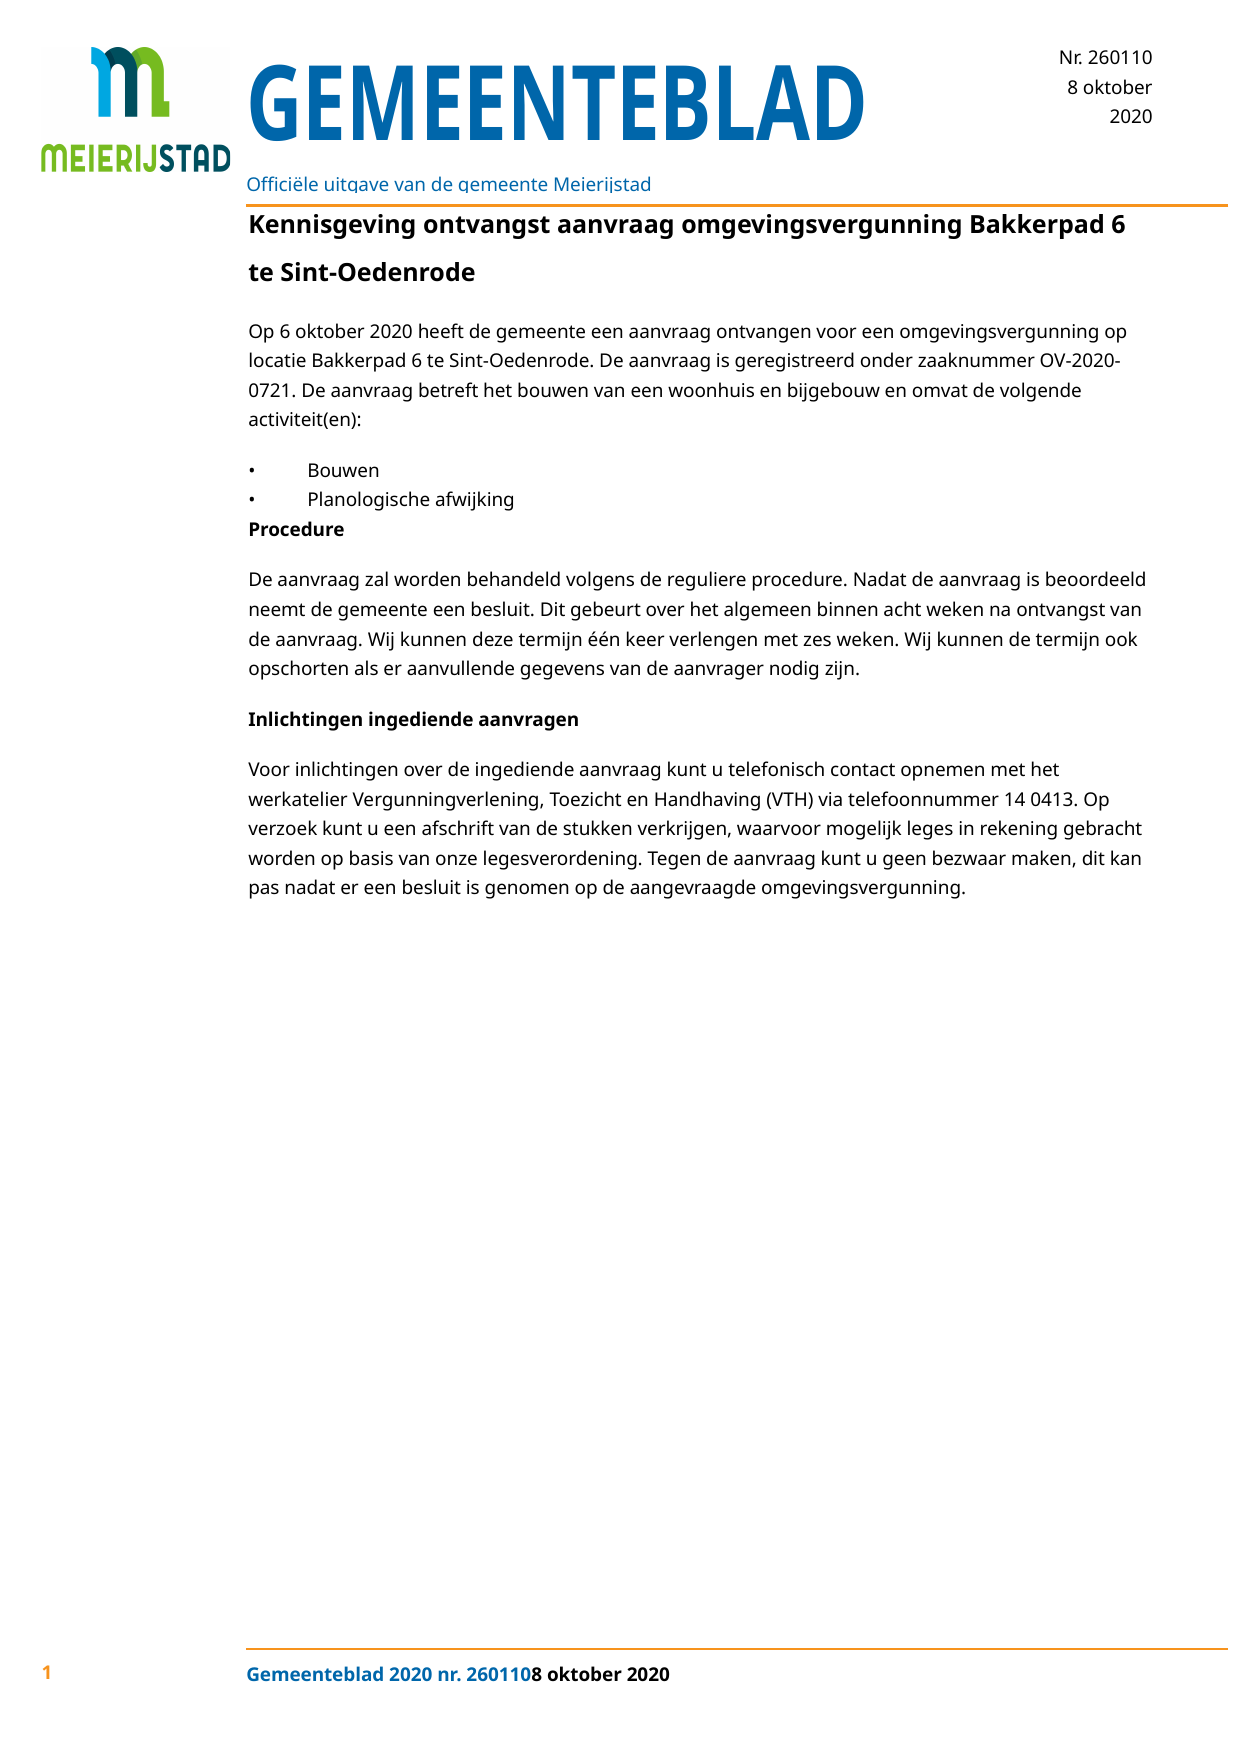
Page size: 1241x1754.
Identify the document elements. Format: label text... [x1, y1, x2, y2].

text De aanvraag zal worden behandeld volgens de reguliere procedure. Nadat de aanvraag is beoordeeld neemt de gemeente een besluit. Dit gebeurt over het algemeen binnen acht weken na ontvangst van de aanvraag. Wij kunnen deze termijn één keer verlengen met zes weken. Wij kunnen de termijn ook opschorten als er aanvullende gegevens van de aanvrager nodig zijn. [248, 567, 1152, 681]
list Planologische afwijking [248, 487, 1152, 512]
text Inlichtingen ingediende aanvragen [248, 706, 1152, 732]
list Bouwen [248, 457, 1152, 483]
text Op 6 oktober 2020 heeft de gemeente een aanvraag ontvangen voor een omgevingsvergunning op locatie Bakkerpad 6 te Sint-Oedenrode. De aanvraag is geregistreerd onder zaaknummer OV-2020-0721. De aanvraag betreft het bouwen van een woonhuis en bijgebouw en omvat de volgende activiteit(en): [248, 318, 1152, 432]
text Procedure [248, 516, 1152, 542]
text Voor inlichtingen over de ingediende aanvraag kunt u telefonisch contact opnemen met het werkatelier Vergunningverlening, Toezicht en Handhaving (VTH) via telefoonnummer 14 0413. Op verzoek kunt u een afschrift van de stukken verkrijgen, waarvoor mogelijk leges in rekening gebracht worden op basis van onze legesverordening. Tegen de aanvraag kunt u geen bezwaar maken, dit kan pas nadat er een besluit is genomen op de aangevraagde omgevingsvergunning. [248, 756, 1152, 900]
text Kennisgeving ontvangst aanvraag omgevingsvergunning Bakkerpad 6 te Sint-Oedenrode [248, 207, 1152, 288]
picture [41, 47, 231, 172]
